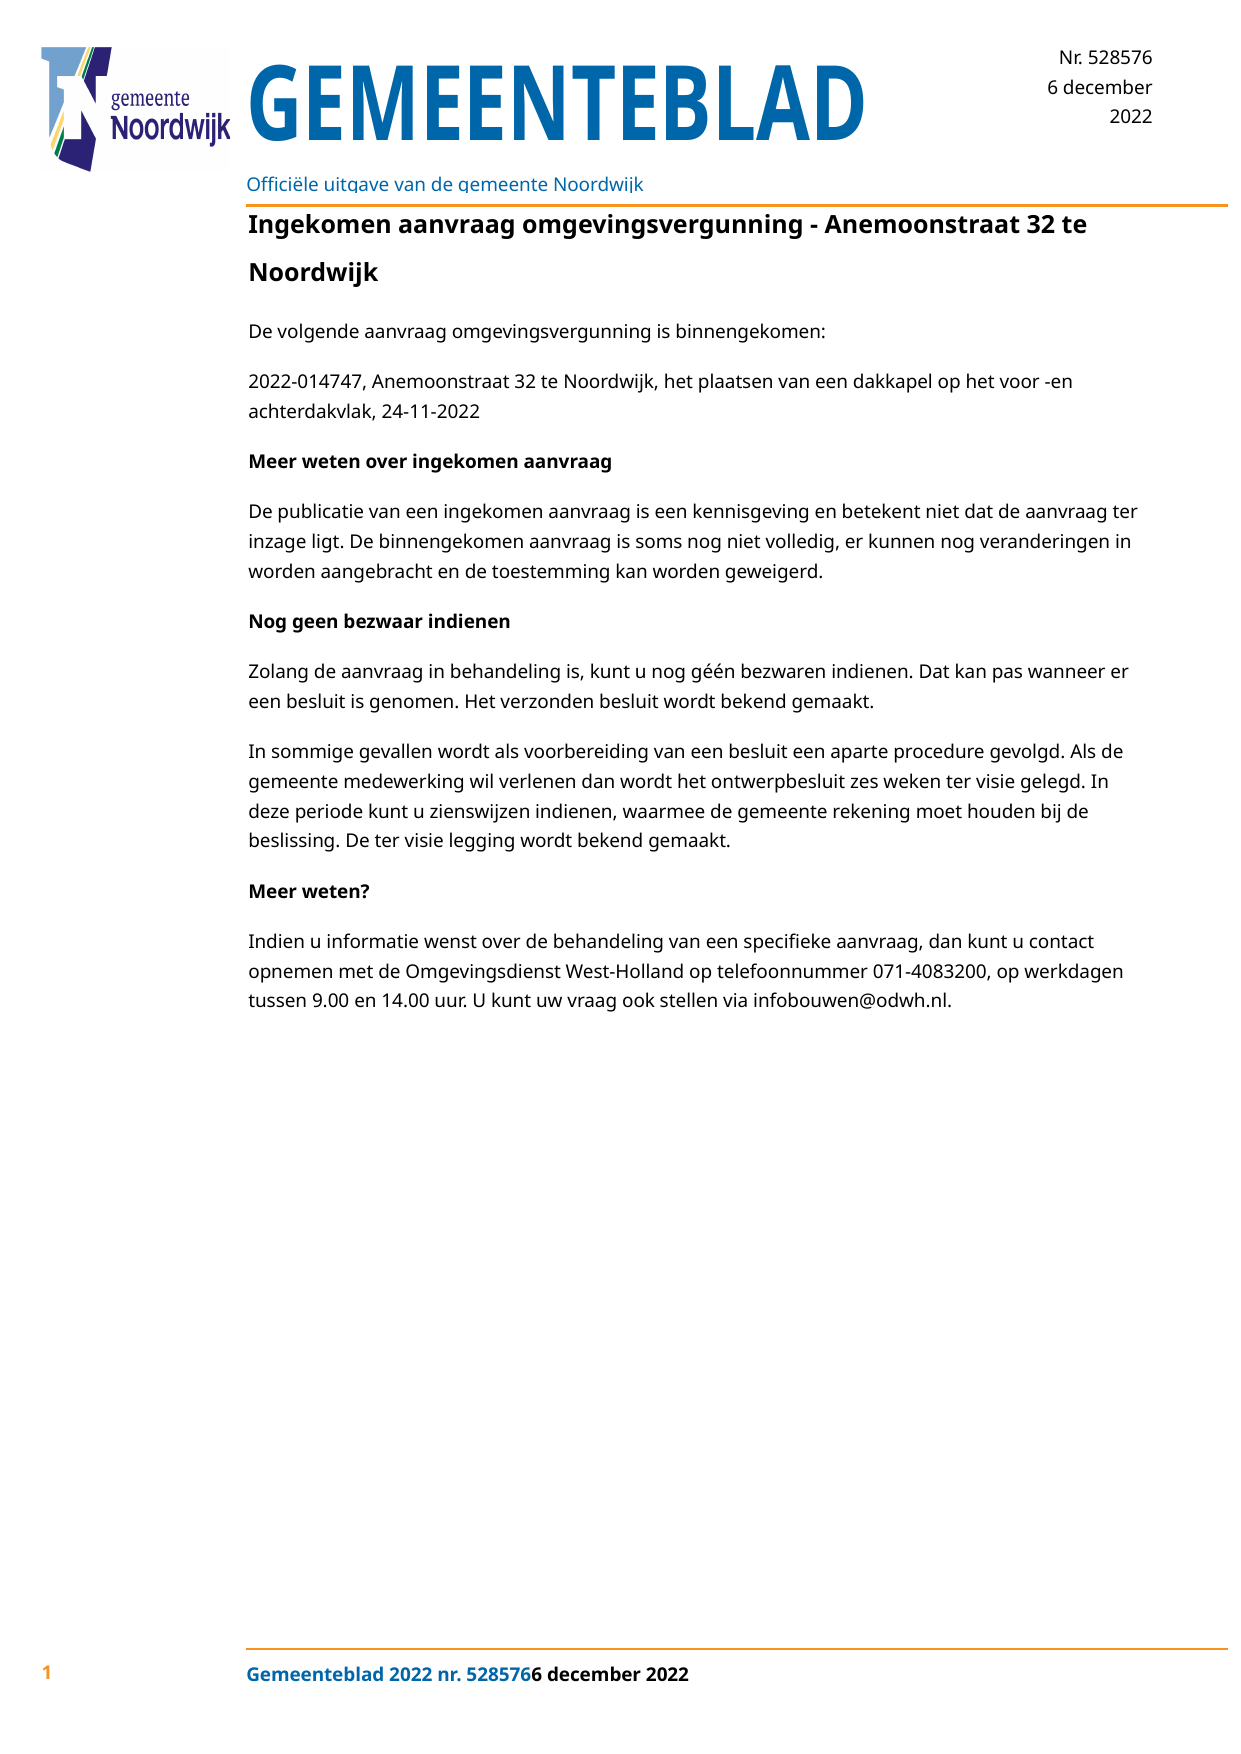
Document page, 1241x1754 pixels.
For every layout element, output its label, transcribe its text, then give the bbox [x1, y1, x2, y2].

text In sommige gevallen wordt als voorbereiding van een besluit een aparte procedure gevolgd. Als de gemeente medewerking wil verlenen dan wordt het ontwerpbesluit zes weken ter visie gelegd. In deze periode kunt u zienswijzen indienen, waarmee de gemeente rekening moet houden bij de beslissing. De ter visie legging wordt bekend gemaakt. [248, 739, 1152, 853]
text De volgende aanvraag omgevingsvergunning is binnengekomen: [248, 318, 1152, 344]
text 2022-014747, Anemoonstraat 32 te Noordwijk, het plaatsen van een dakkapel op het voor -en achterdakvlak, 24-11-2022 [248, 368, 1152, 424]
text Meer weten? [248, 878, 1152, 904]
text Nog geen bezwaar indienen [248, 608, 1152, 634]
text Indien u informatie wenst over de behandeling van een specifieke aanvraag, dan kunt u contact opnemen met de Omgevingsdienst West-Holland op telefoonnummer 071-4083200, op werkdagen tussen 9.00 en 14.00 uur. U kunt uw vraag ook stellen via infobouwen@odwh.nl. [248, 928, 1152, 1013]
picture [41, 47, 231, 172]
text Meer weten over ingekomen aanvraag [248, 448, 1152, 474]
text Zolang de aanvraag in behandeling is, kunt u nog géén bezwaren indienen. Dat kan pas wanneer er een besluit is genomen. Het verzonden besluit wordt bekend gemaakt. [248, 659, 1152, 714]
text Ingekomen aanvraag omgevingsvergunning - Anemoonstraat 32 te Noordwijk [248, 207, 1152, 288]
text De publicatie van een ingekomen aanvraag is een kennisgeving en betekent niet dat de aanvraag ter inzage ligt. De binnengekomen aanvraag is soms nog niet volledig, er kunnen nog veranderingen in worden aangebracht en de toestemming kan worden geweigerd. [248, 499, 1152, 584]
